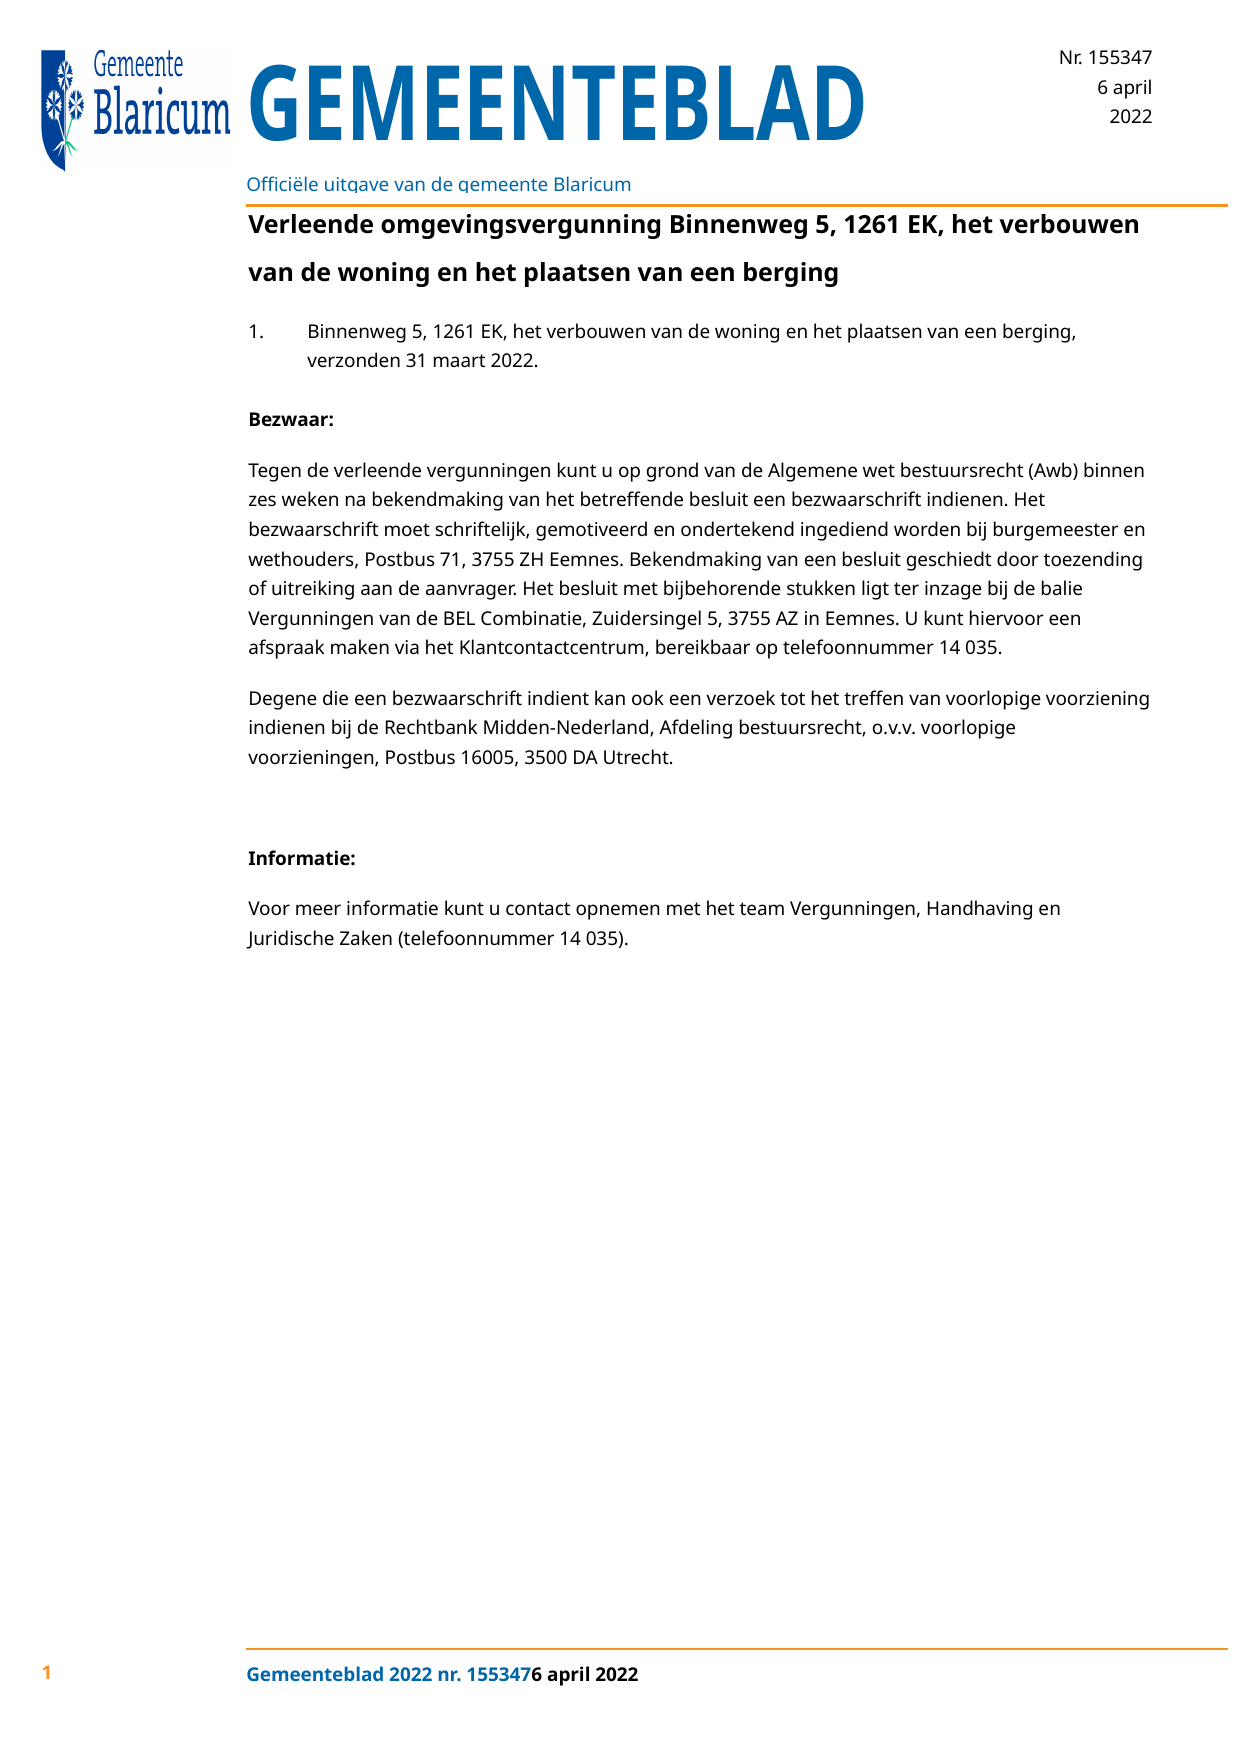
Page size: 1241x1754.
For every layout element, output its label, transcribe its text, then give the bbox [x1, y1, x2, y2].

picture [41, 47, 231, 172]
text Tegen de verleende vergunningen kunt u op grond van de Algemene wet bestuursrecht (Awb) binnen zes weken na bekendmaking van het betreffende besluit een bezwaarschrift indienen. Het bezwaarschrift moet schriftelijk, gemotiveerd en ondertekend ingediend worden bij burgemeester en wethouders, Postbus 71, 3755 ZH Eemnes. Bekendmaking van een besluit geschiedt door toezending of uitreiking aan de aanvrager. Het besluit met bijbehorende stukken ligt ter inzage bij de balie Vergunningen van de BEL Combinatie, Zuidersingel 5, 3755 AZ in Eemnes. U kunt hiervoor een afspraak maken via het Klantcontactcentrum, bereikbaar op telefoonnummer 14 035. [248, 457, 1152, 660]
text Verleende omgevingsvergunning Binnenweg 5, 1261 EK, het verbouwen van de woning en het plaatsen van een berging [248, 207, 1152, 288]
list Binnenweg 5, 1261 EK, het verbouwen van de woning en het plaatsen van een berging, verzonden 31 maart 2022. [248, 318, 1152, 373]
text Voor meer informatie kunt u contact opnemen met het team Vergunningen, Handhaving en Juridische Zaken (telefoonnummer 14 035). [248, 895, 1152, 951]
text Bezwaar: [248, 407, 1152, 432]
text Degene die een bezwaarschrift indient kan ook een verzoek tot het treffen van voorlopige voorziening indienen bij de Rechtbank Midden-Nederland, Afdeling bestuursrecht, o.v.v. voorlopige voorzieningen, Postbus 16005, 3500 DA Utrecht. [248, 685, 1152, 770]
text Informatie: [248, 845, 1152, 871]
